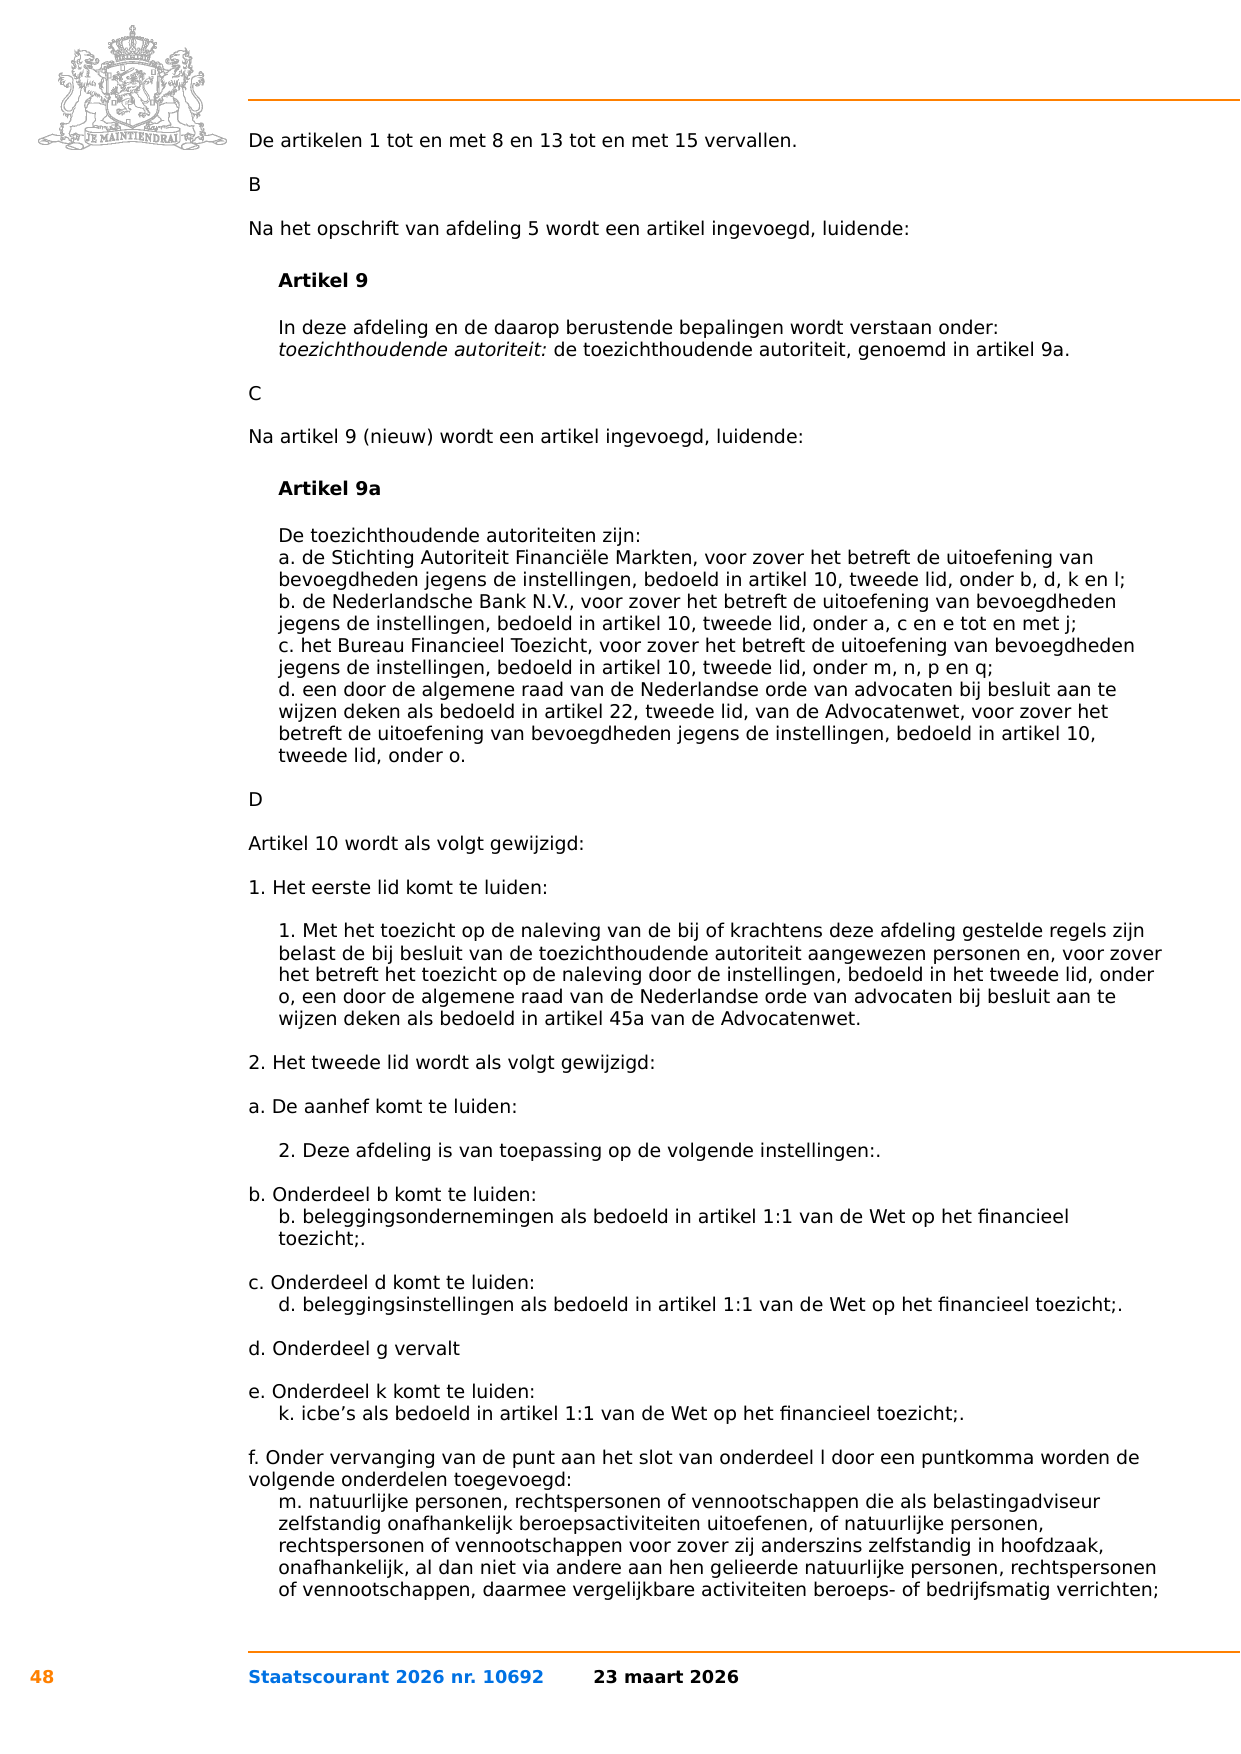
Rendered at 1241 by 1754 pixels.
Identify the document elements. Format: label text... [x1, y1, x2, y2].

text a. de Stichting Autoriteit Financiële Markten, voor zover het betreft de uitoefening van bevoegdheden jegens de instellingen, bedoeld in artikel 10, tweede lid, onder b, d, k en l; [278, 547, 1163, 591]
text d. een door de algemene raad van de Nederlandse orde van advocaten bij besluit aan te wijzen deken als bedoeld in artikel 22, tweede lid, van de Advocatenwet, voor zover het betreft de uitoefening van bevoegdheden jegens de instellingen, bedoeld in artikel 10, tweede lid, onder o. [278, 679, 1163, 767]
text 1. Met het toezicht op de naleving van de bij of krachtens deze afdeling gestelde regels zijn belast de bij besluit van de toezichthoudende autoriteit aangewezen personen en, voor zover het betreft het toezicht op de naleving door de instellingen, bedoeld in het tweede lid, onder o, een door de algemene raad van de Nederlandse orde van advocaten bij besluit aan te wijzen deken als bedoeld in artikel 45a van de Advocatenwet. [278, 920, 1163, 1030]
text c. het Bureau Financieel Toezicht, voor zover het betreft de uitoefening van bevoegdheden jegens de instellingen, bedoeld in artikel 10, tweede lid, onder m, n, p en q; [278, 635, 1163, 679]
text a. De aanhef komt te luiden: [248, 1096, 1163, 1118]
picture [38, 25, 227, 150]
text b. de Nederlandsche Bank N.V., voor zover het betreft de uitoefening van bevoegdheden jegens de instellingen, bedoeld in artikel 10, tweede lid, onder a, c en e tot en met j; [278, 591, 1163, 635]
text C [248, 382, 1163, 404]
text Artikel 10 wordt als volgt gewijzigd: [248, 833, 1163, 855]
text De artikelen 1 tot en met 8 en 13 tot en met 15 vervallen. [248, 130, 1163, 152]
text 1. Het eerste lid komt te luiden: [248, 877, 1163, 898]
text Na het opschrift van afdeling 5 wordt een artikel ingevoegd, luidende: [248, 218, 1163, 239]
text In deze afdeling en de daarop berustende bepalingen wordt verstaan onder: [278, 317, 1163, 338]
text 2. Deze afdeling is van toepassing op de volgende instellingen:. [278, 1140, 1163, 1162]
text k. icbe’s als bedoeld in artikel 1:1 van de Wet op het financieel toezicht;. [278, 1403, 1163, 1425]
text d. beleggingsinstellingen als bedoeld in artikel 1:1 van de Wet op het financieel toezicht;. [278, 1293, 1163, 1316]
text m. natuurlijke personen, rechtspersonen of vennootschappen die als belastingadviseur zelfstandig onafhankelijk beroepsactiviteiten uitoefenen, of natuurlijke personen, rechtspersonen of vennootschappen voor zover zij anderszins zelfstandig in hoofdzaak, onafhankelijk, al dan niet via andere aan hen gelieerde natuurlijke personen, rechtspersonen of vennootschappen, daarmee vergelijkbare activiteiten beroeps- of bedrijfsmatig verrichten; [278, 1491, 1163, 1601]
text b. Onderdeel b komt te luiden: [248, 1184, 1163, 1206]
text 2. Het tweede lid wordt als volgt gewijzigd: [248, 1052, 1163, 1074]
text b. beleggingsondernemingen als bedoeld in artikel 1:1 van de Wet op het financieel toezicht;. [278, 1206, 1163, 1250]
text De toezichthoudende autoriteiten zijn: [278, 525, 1163, 547]
text f. Onder vervanging van de punt aan het slot van onderdeel l door een puntkomma worden de volgende onderdelen toegevoegd: [248, 1447, 1163, 1491]
text e. Onderdeel k komt te luiden: [248, 1381, 1163, 1403]
text D [248, 789, 1163, 811]
text c. Onderdeel d komt te luiden: [248, 1272, 1163, 1293]
subtitle Artikel 9a [278, 478, 1163, 500]
text toezichthoudende autoriteit: de toezichthoudende autoriteit, genoemd in artikel 9a. [278, 338, 1163, 361]
text d. Onderdeel g vervalt [248, 1337, 1163, 1359]
text Na artikel 9 (nieuw) wordt een artikel ingevoegd, luidende: [248, 426, 1163, 448]
subtitle Artikel 9 [278, 269, 1163, 292]
text B [248, 174, 1163, 196]
